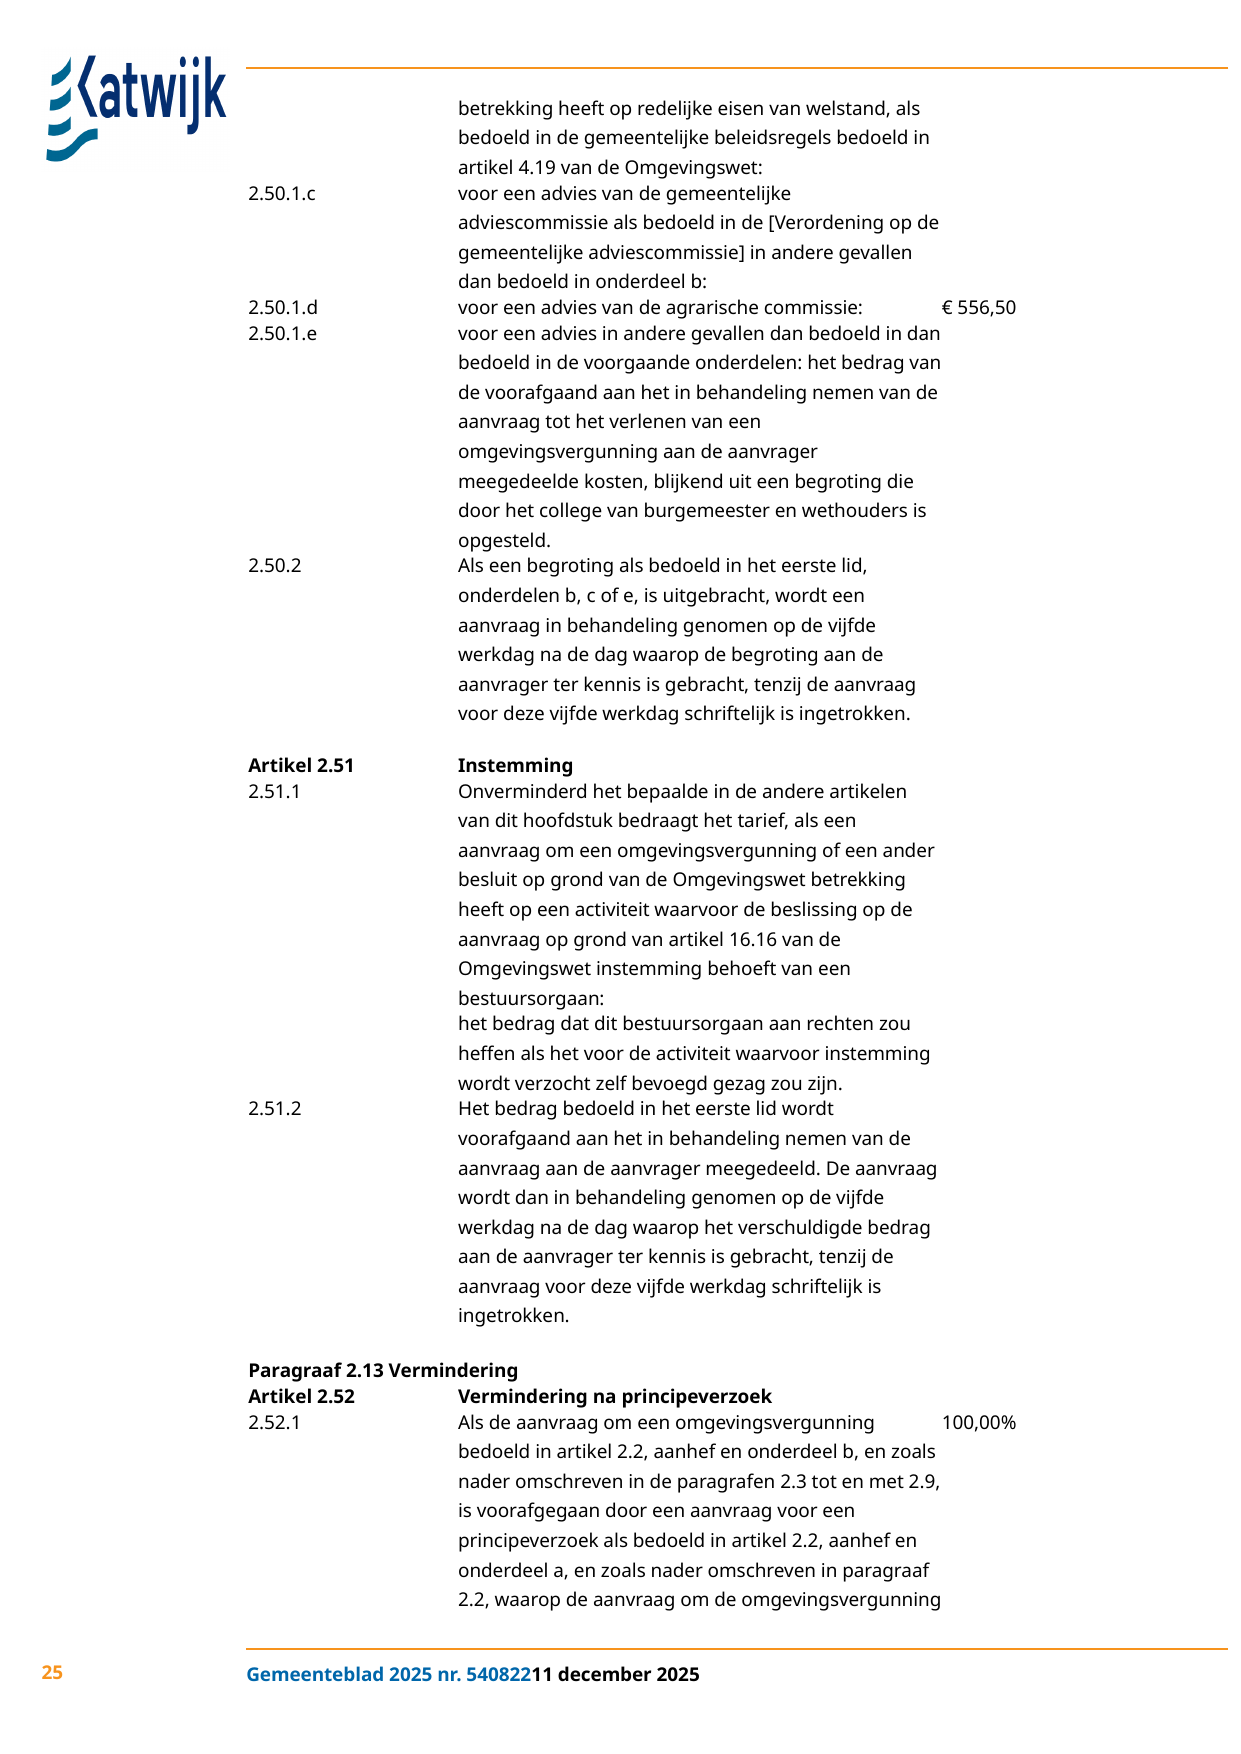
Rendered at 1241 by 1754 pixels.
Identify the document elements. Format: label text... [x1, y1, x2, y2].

table_cell Het bedrag bedoeld in het eerste lid wordt voorafgaand aan het in behandeling nemen van de aanvraag aan de aanvrager meegedeeld. De aanvraag wordt dan in behandeling genomen op de vijfde werkdag na de dag waarop het verschuldigde bedrag aan de aanvrager ter kennis is gebracht, tenzij de aanvraag voor deze vijfde werkdag schriftelijk is ingetrokken. [458, 1096, 942, 1328]
table_cell [248, 726, 942, 752]
table_cell [942, 553, 1152, 726]
table_cell 2.50.1.d [248, 294, 458, 320]
table_cell het bedrag dat dit bestuursorgaan aan rechten zou heffen als het voor de activiteit waarvoor instemming wordt verzocht zelf bevoegd gezag zou zijn. [458, 1011, 942, 1096]
table_cell betrekking heeft op redelijke eisen van welstand, als bedoeld in de gemeentelijke beleidsregels bedoeld in artikel 4.19 van de Omgevingswet: [458, 95, 942, 180]
table_cell [942, 726, 1152, 752]
table_cell [248, 1011, 458, 1096]
table_cell [942, 1383, 1152, 1409]
table_cell Onverminderd het bepaalde in de andere artikelen van dit hoofdstuk bedraagt het tarief, als een aanvraag om een omgevingsvergunning of een ander besluit op grond van de Omgevingswet betrekking heeft op een activiteit waarvoor de beslissing op de aanvraag op grond van artikel 16.16 van de Omgevingswet instemming behoeft van een bestuursorgaan: [458, 778, 942, 1011]
table_cell 2.50.1.e [248, 320, 458, 553]
table_cell 2.51.2 [248, 1096, 458, 1328]
table_cell 2.50.1.c [248, 180, 458, 294]
table_cell 100,00% [942, 1409, 1152, 1612]
table_cell voor een advies in andere gevallen dan bedoeld in dan bedoeld in de voorgaande onderdelen: het bedrag van de voorafgaand aan het in behandeling nemen van de aanvraag tot het verlenen van een omgevingsvergunning aan de aanvrager meegedeelde kosten, blijkend uit een begroting die door het college van burgemeester en wethouders is opgesteld. [458, 320, 942, 553]
table_cell 2.52.1 [248, 1409, 458, 1612]
table_cell [942, 778, 1152, 1011]
table_cell 2.50.2 [248, 553, 458, 726]
table_cell [942, 180, 1152, 294]
table_cell [248, 1328, 942, 1354]
table_cell 2.51.1 [248, 778, 458, 1011]
table_cell [942, 95, 1152, 180]
table_header Paragraaf 2.13 Vermindering [248, 1358, 942, 1383]
table_cell Als een begroting als bedoeld in het eerste lid, onderdelen b, c of e, is uitgebracht, wordt een aanvraag in behandeling genomen op de vijfde werkdag na de dag waarop de begroting aan de aanvrager ter kennis is gebracht, tenzij de aanvraag voor deze vijfde werkdag schriftelijk is ingetrokken. [458, 553, 942, 726]
table_cell Vermindering na principeverzoek [458, 1383, 942, 1409]
table_cell [248, 95, 458, 180]
table_cell voor een advies van de gemeentelijke adviescommissie als bedoeld in de [Verordening op de gemeentelijke adviescommissie] in andere gevallen dan bedoeld in onderdeel b: [458, 180, 942, 294]
table_cell € 556,50 [942, 294, 1152, 320]
table_cell [942, 1011, 1152, 1096]
table_cell voor een advies van de agrarische commissie: [458, 294, 942, 320]
table_cell [942, 1328, 1152, 1354]
table_cell [942, 1096, 1152, 1328]
table_cell Artikel 2.51 [248, 752, 458, 778]
table_cell Instemming [458, 752, 942, 778]
table_cell Als de aanvraag om een omgevingsvergunning bedoeld in artikel 2.2, aanhef en onderdeel b, en zoals nader omschreven in de paragrafen 2.3 tot en met 2.9, is voorafgegaan door een aanvraag voor een principeverzoek als bedoeld in artikel 2.2, aanhef en onderdeel a, en zoals nader omschreven in paragraaf 2.2, waarop de aanvraag om de omgevingsvergunning [458, 1409, 942, 1612]
table_cell [942, 320, 1152, 553]
table_cell [942, 752, 1152, 778]
table_cell Artikel 2.52 [248, 1383, 458, 1409]
table_header [942, 1358, 1152, 1383]
picture [41, 47, 231, 172]
